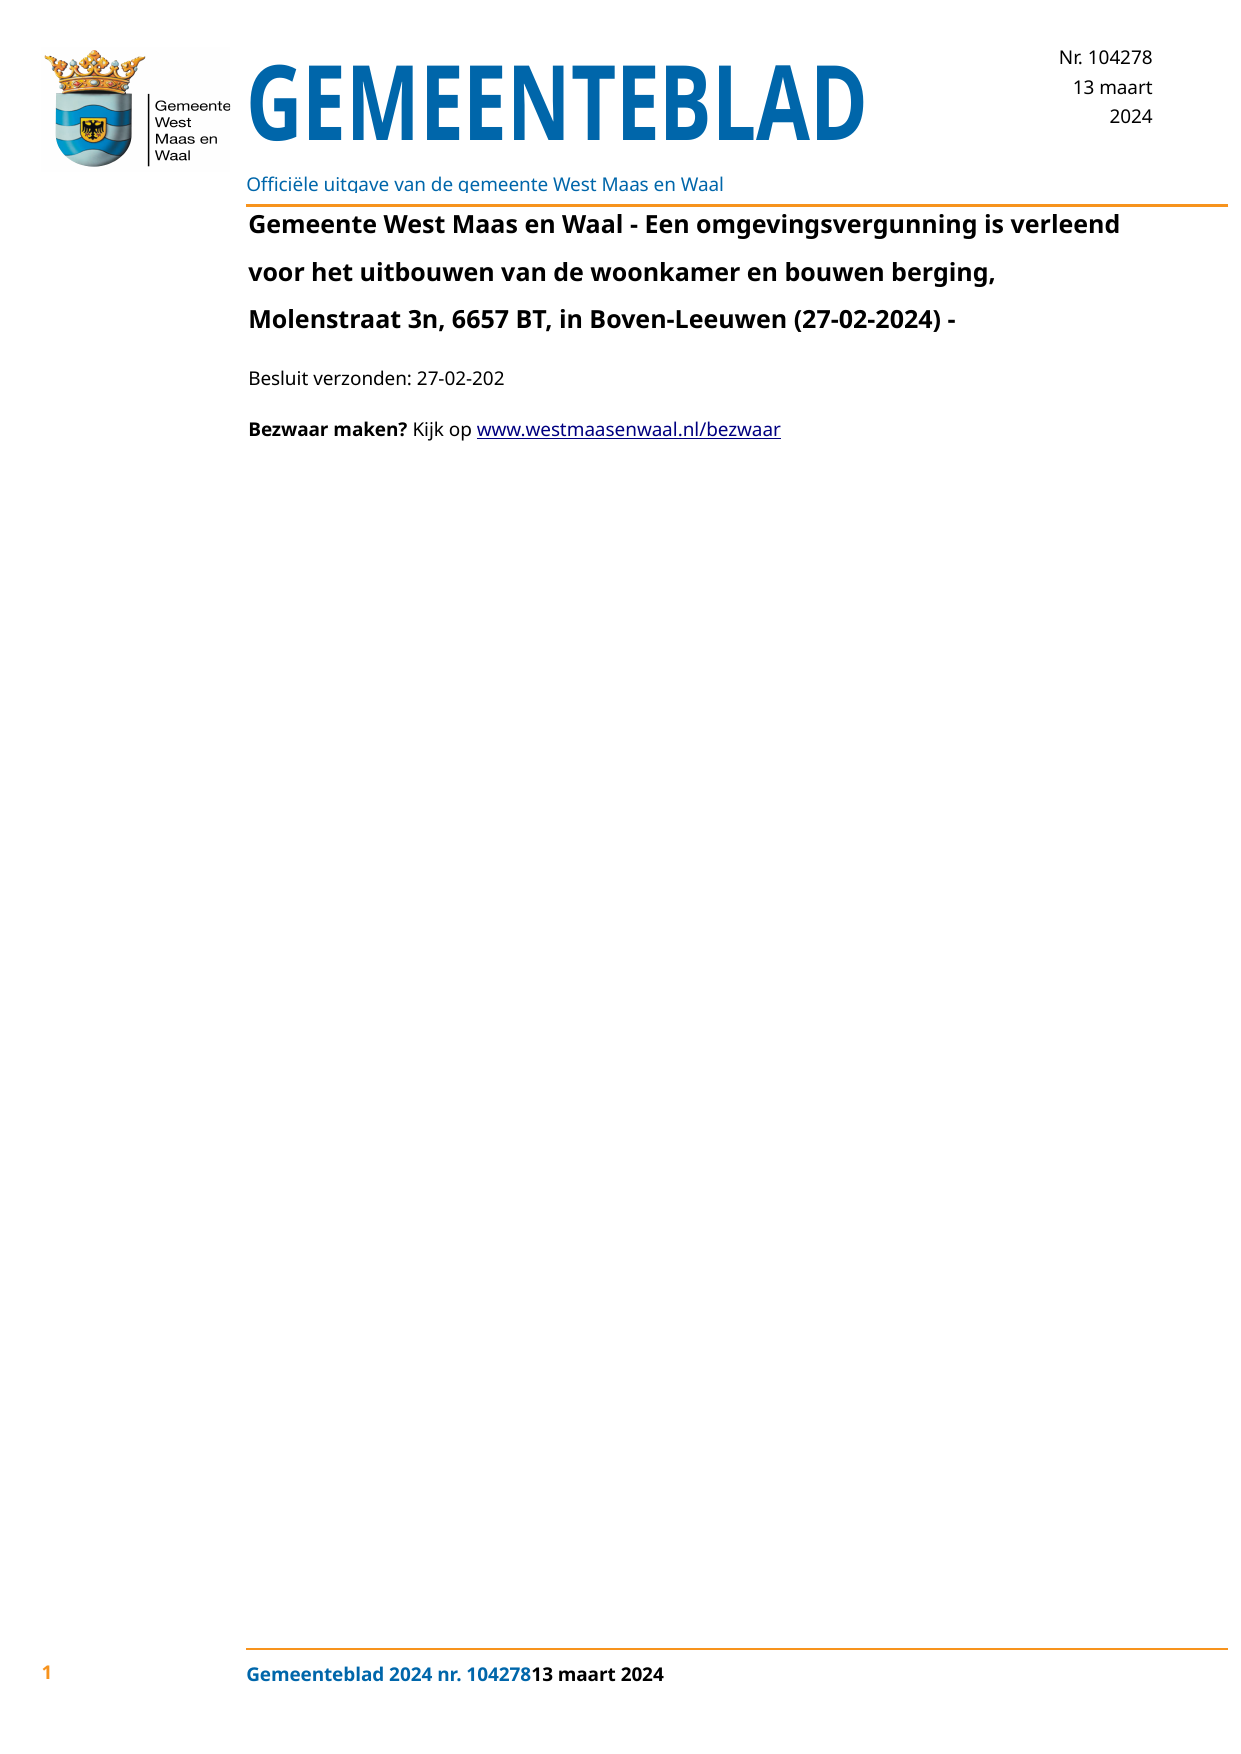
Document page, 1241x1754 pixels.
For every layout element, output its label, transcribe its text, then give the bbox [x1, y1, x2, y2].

text Bezwaar maken? Kijk op www.westmaasenwaal.nl/bezwaar [248, 416, 1152, 442]
text Besluit verzonden: 27-02-202 [248, 366, 1152, 391]
text Gemeente West Maas en Waal - Een omgevingsvergunning is verleend voor het uitbouwen van de woonkamer en bouwen berging, Molenstraat 3n, 6657 BT, in Boven-Leeuwen (27-02-2024) - [248, 207, 1152, 336]
picture [41, 47, 231, 172]
